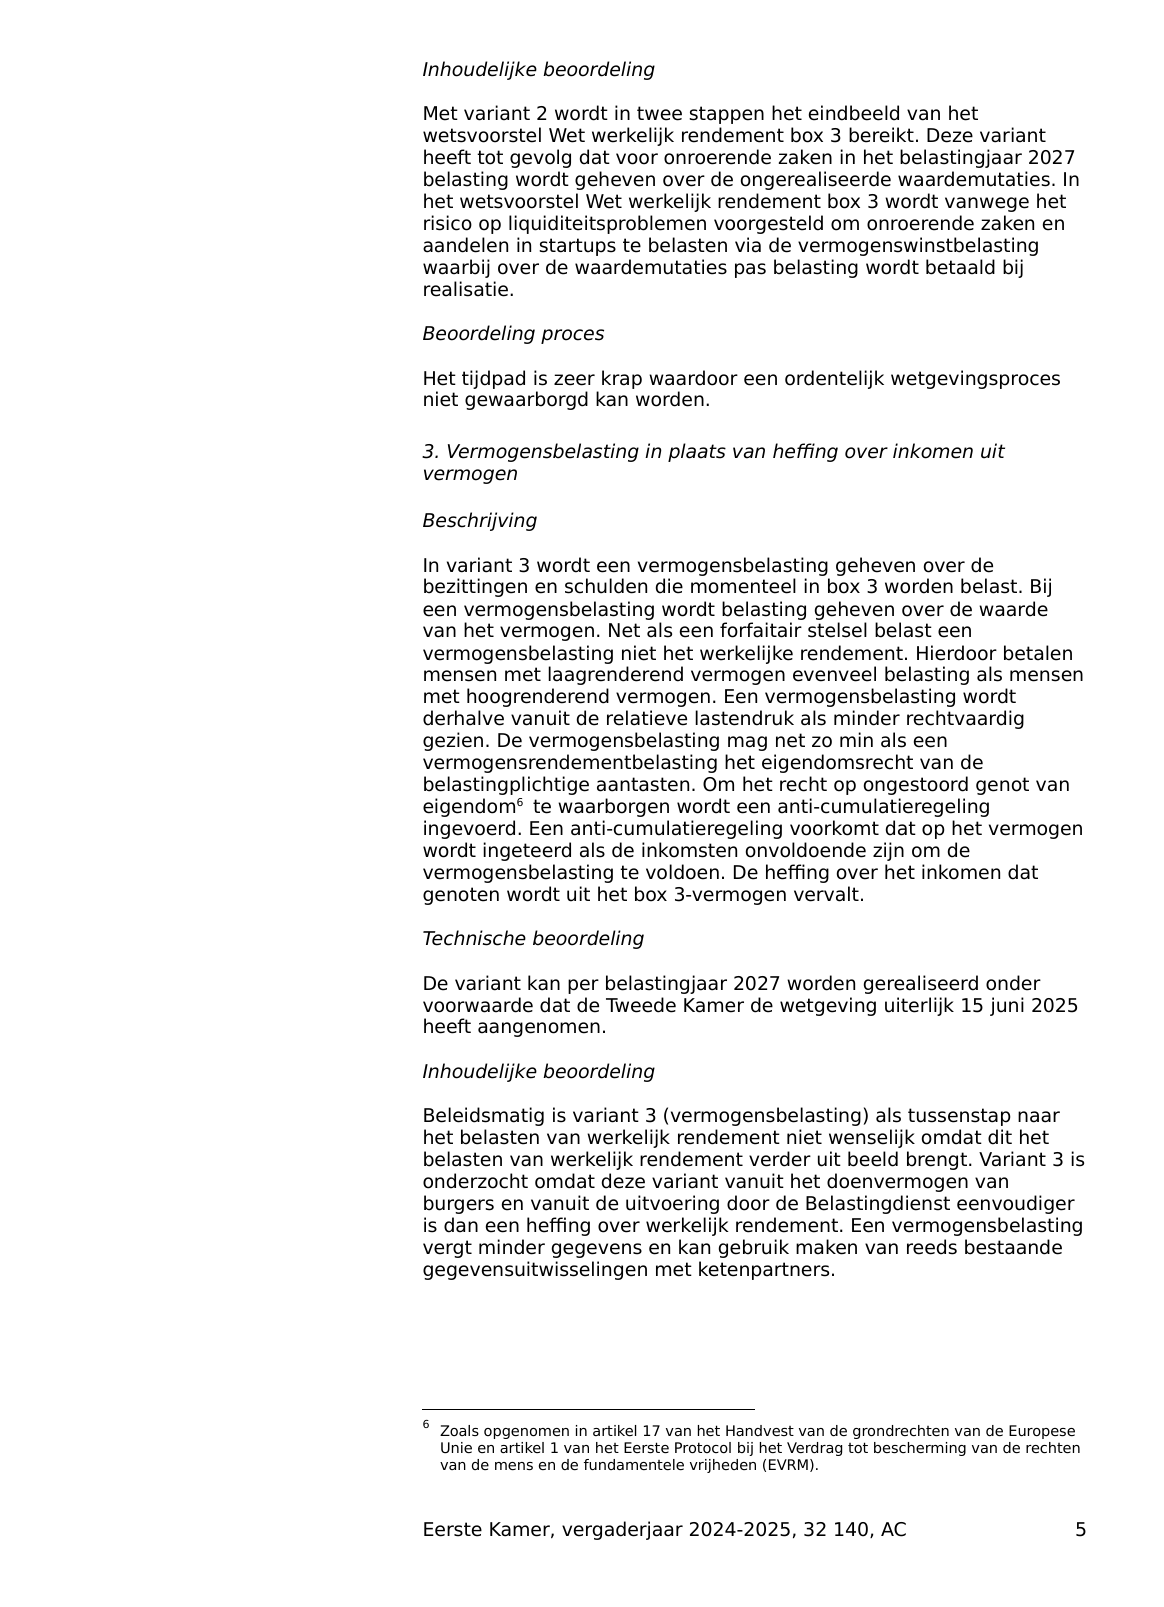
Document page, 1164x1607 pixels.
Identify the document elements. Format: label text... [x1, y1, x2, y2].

subtitle Technische beoordeling [422, 928, 1087, 950]
subtitle Beoordeling proces [422, 323, 1087, 345]
text De variant kan per belastingjaar 2027 worden gerealiseerd onder voorwaarde dat de Tweede Kamer de wetgeving uiterlijk 15 juni 2025 heeft aangenomen. [422, 972, 1087, 1038]
subtitle Beschrijving [422, 510, 1087, 532]
subtitle Inhoudelijke beoordeling [422, 59, 1087, 81]
text Zoals opgenomen in artikel 17 van het Handvest van de grondrechten van de Europese Unie en artikel 1 van het Eerste Protocol bij het Verdrag tot bescherming van de rechten van de mens en de fundamentele vrijheden (EVRM). [422, 1418, 1087, 1474]
subtitle Inhoudelijke beoordeling [422, 1061, 1087, 1083]
text In variant 3 wordt een vermogensbelasting geheven over de bezittingen en schulden die momenteel in box 3 worden belast. Bij een vermogensbelasting wordt belasting geheven over de waarde van het vermogen. Net als een forfaitair stelsel belast een vermogensbelasting niet het werkelijke rendement. Hierdoor betalen mensen met laagrenderend vermogen evenveel belasting als mensen met hoogrenderend vermogen. Een vermogensbelasting wordt derhalve vanuit de relatieve lastendruk als minder rechtvaardig gezien. De vermogensbelasting mag net zo min als een vermogensrendementbelasting het eigendomsrecht van de belastingplichtige aantasten. Om het recht op ongestoord genot van eigendom te waarborgen wordt een anti-cumulatieregeling ingevoerd. Een anti-cumulatieregeling voorkomt dat op het vermogen wordt ingeteerd als de inkomsten onvoldoende zijn om de vermogensbelasting te voldoen. De heffing over het inkomen dat genoten wordt uit het box 3-vermogen vervalt. [422, 554, 1087, 906]
text Het tijdpad is zeer krap waardoor een ordentelijk wetgevingsproces niet gewaarborgd kan worden. [422, 367, 1087, 411]
text Beleidsmatig is variant 3 (vermogensbelasting) als tussenstap naar het belasten van werkelijk rendement niet wenselijk omdat dit het belasten van werkelijk rendement verder uit beeld brengt. Variant 3 is onderzocht omdat deze variant vanuit het doenvermogen van burgers en vanuit de uitvoering door de Belastingdienst eenvoudiger is dan een heffing over werkelijk rendement. Een vermogensbelasting vergt minder gegevens en kan gebruik maken van reeds bestaande gegevensuitwisselingen met ketenpartners. [422, 1105, 1087, 1281]
subtitle 3. Vermogensbelasting in plaats van heffing over inkomen uit vermogen [422, 441, 1087, 485]
text Met variant 2 wordt in twee stappen het eindbeeld van het wetsvoorstel Wet werkelijk rendement box 3 bereikt. Deze variant heeft tot gevolg dat voor onroerende zaken in het belastingjaar 2027 belasting wordt geheven over de ongerealiseerde waardemutaties. In het wetsvoorstel Wet werkelijk rendement box 3 wordt vanwege het risico op liquiditeitsproblemen voorgesteld om onroerende zaken en aandelen in startups te belasten via de vermogenswinstbelasting waarbij over de waardemutaties pas belasting wordt betaald bij realisatie. [422, 103, 1087, 301]
